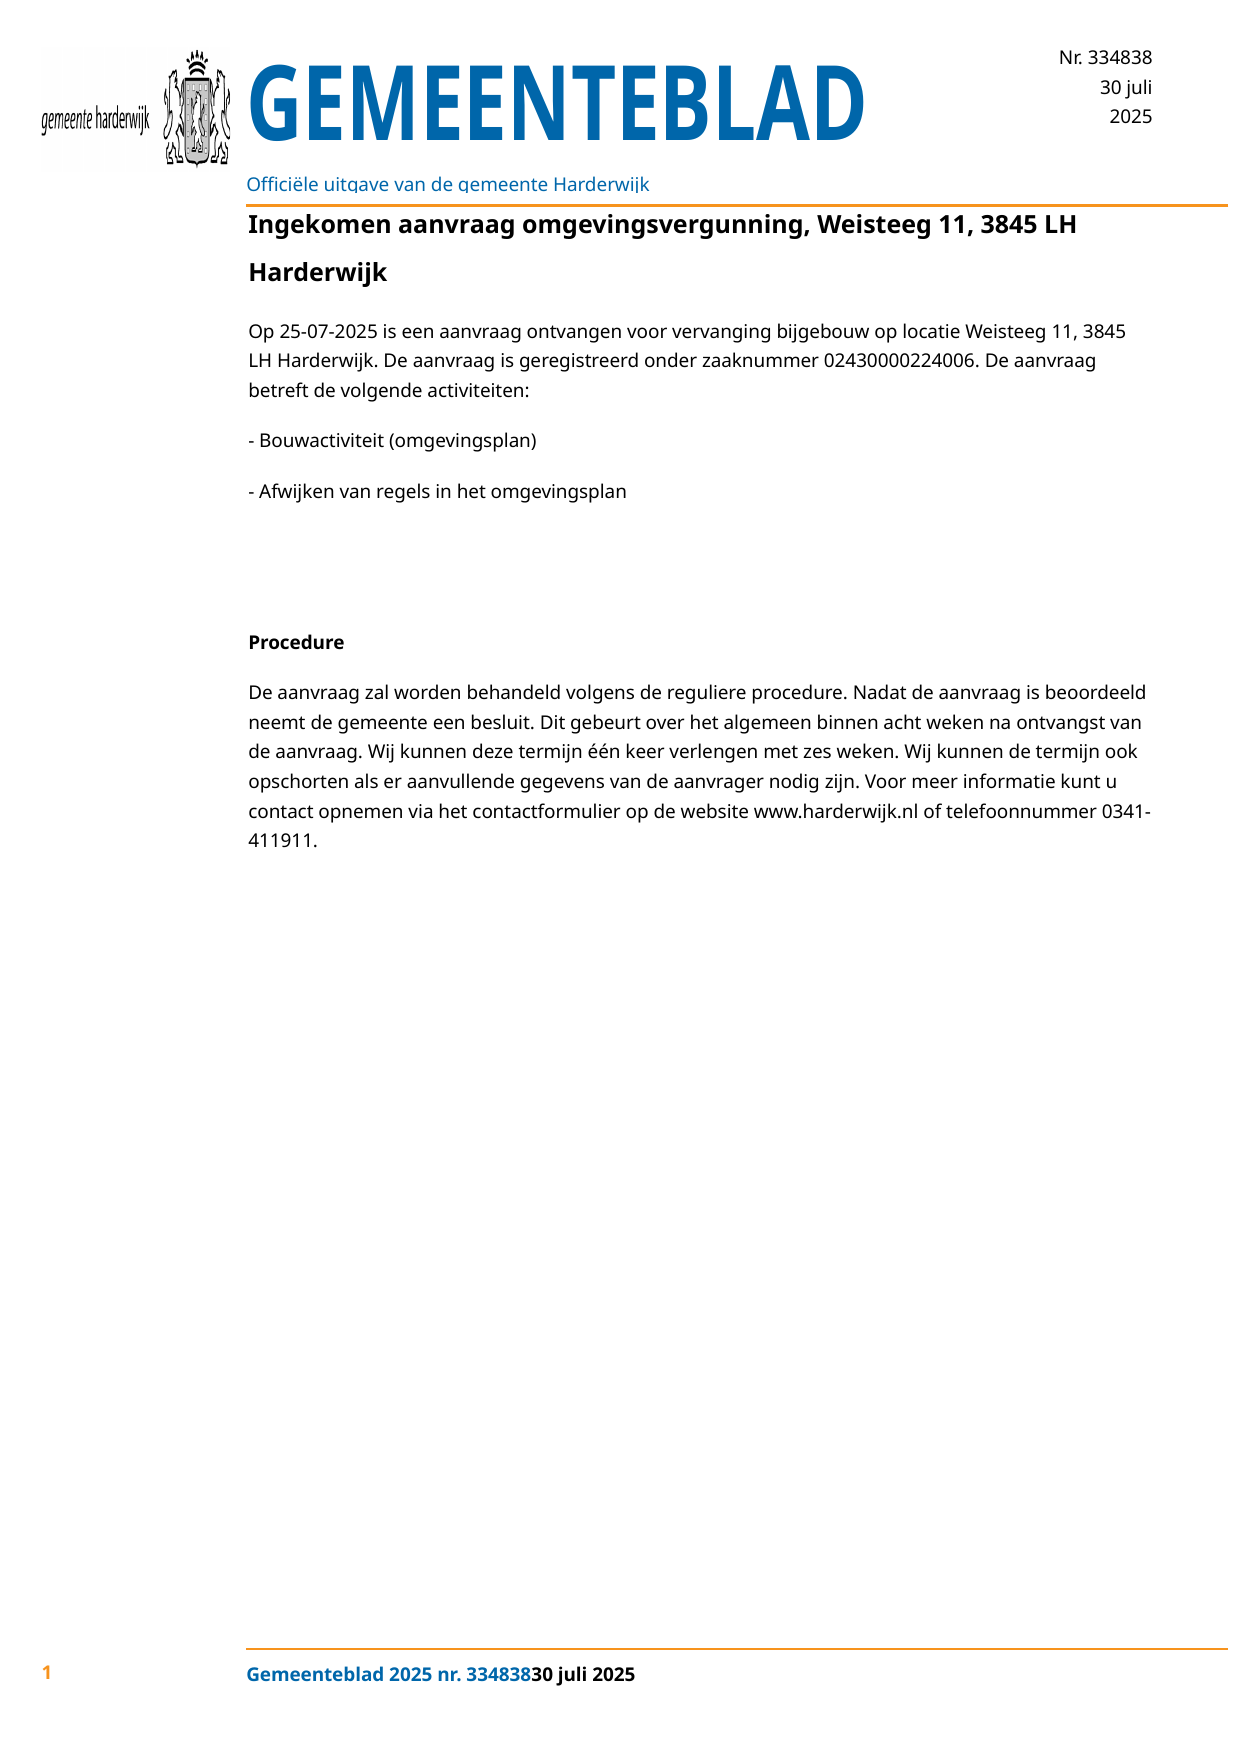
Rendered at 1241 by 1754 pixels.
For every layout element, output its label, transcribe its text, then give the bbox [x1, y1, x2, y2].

text De aanvraag zal worden behandeld volgens de reguliere procedure. Nadat de aanvraag is beoordeeld neemt de gemeente een besluit. Dit gebeurt over het algemeen binnen acht weken na ontvangst van de aanvraag. Wij kunnen deze termijn één keer verlengen met zes weken. Wij kunnen de termijn ook opschorten als er aanvullende gegevens van de aanvrager nodig zijn. Voor meer informatie kunt u contact opnemen via het contactformulier op de website www.harderwijk.nl of telefoonnummer 0341-411911. [248, 679, 1152, 853]
picture [41, 47, 231, 172]
text Op 25-07-2025 is een aanvraag ontvangen voor vervanging bijgebouw op locatie Weisteeg 11, 3845 LH Harderwijk. De aanvraag is geregistreerd onder zaaknummer 02430000224006. De aanvraag betreft de volgende activiteiten: [248, 318, 1152, 403]
text - Bouwactiviteit (omgevingsplan) [248, 427, 1152, 453]
text Ingekomen aanvraag omgevingsvergunning, Weisteeg 11, 3845 LH Harderwijk [248, 207, 1152, 288]
text Procedure [248, 629, 1152, 655]
text - Afwijken van regels in het omgevingsplan [248, 478, 1152, 504]
